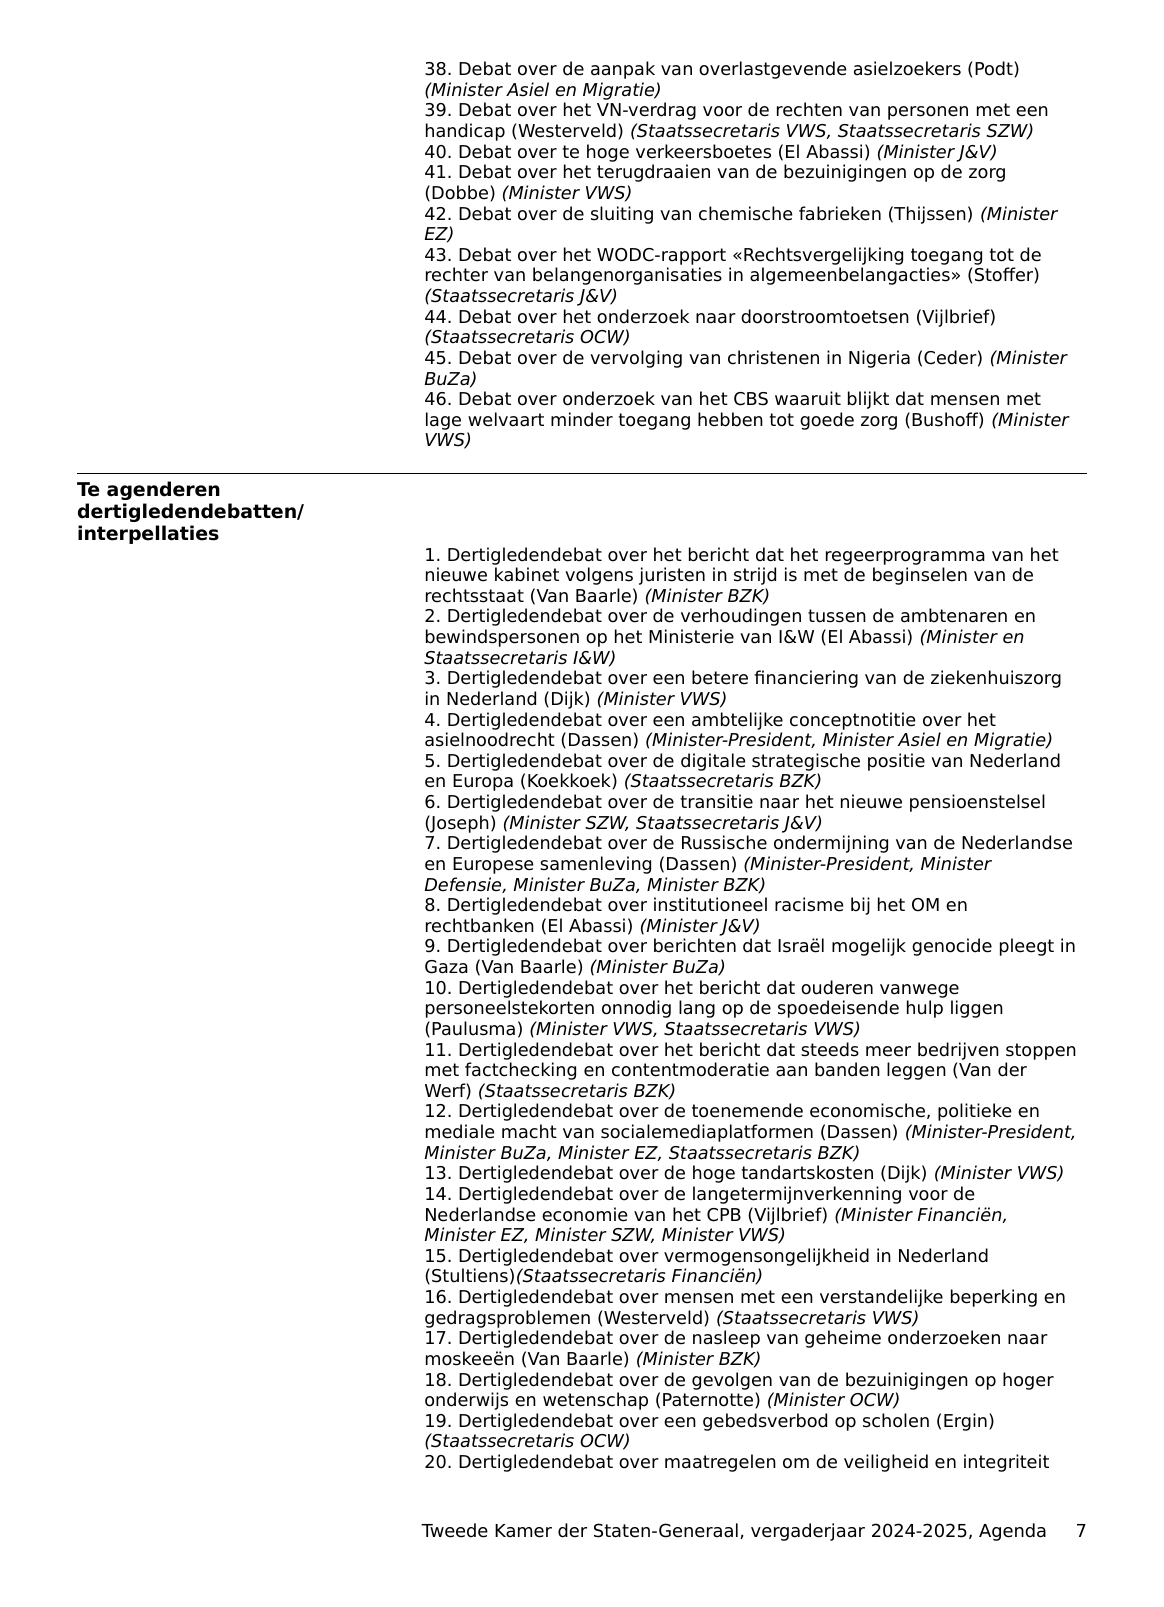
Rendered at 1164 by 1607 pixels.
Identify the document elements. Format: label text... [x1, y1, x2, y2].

table_cell [77, 895, 401, 936]
table_cell [77, 1328, 401, 1369]
table_cell [401, 1101, 418, 1163]
table_cell 42. Debat over de sluiting van chemische fabrieken (Thijssen) (Minister EZ) [418, 204, 1087, 245]
table_cell 6. Dertigledendebat over de transitie naar het nieuwe pensioenstelsel (Joseph) (Minister SZW, Staatssecretaris J&V) [418, 792, 1087, 833]
table_cell 14. Dertigledendebat over de langetermijnverkenning voor de Nederlandse economie van het CPB (Vijlbrief) (Minister Financiën, Minister EZ, Minister SZW, Minister VWS) [418, 1184, 1087, 1246]
table_header [401, 474, 418, 544]
table_cell [401, 1246, 418, 1287]
table_cell [77, 142, 401, 162]
table_cell [401, 59, 418, 100]
table_cell 17. Dertigledendebat over de nasleep van geheime onderzoeken naar moskeeën (Van Baarle) (Minister BZK) [418, 1328, 1087, 1369]
table_cell [77, 100, 401, 142]
table_cell [401, 245, 418, 307]
table_cell 1. Dertigledendebat over het bericht dat het regeerprogramma van het nieuwe kabinet volgens juristen in strijd is met de beginselen van de rechtsstaat (Van Baarle) (Minister BZK) [418, 545, 1087, 606]
table_cell [401, 668, 418, 709]
table_cell 2. Dertigledendebat over de verhoudingen tussen de ambtenaren en bewindspersonen op het Ministerie van I&W (El Abassi) (Minister en Staatssecretaris I&W) [418, 606, 1087, 668]
table_cell 20. Dertigledendebat over maatregelen om de veiligheid en integriteit [418, 1452, 1087, 1473]
table_cell 46. Debat over onderzoek van het CBS waaruit blijkt dat mensen met lage welvaart minder toegang hebben tot goede zorg (Bushoff) (Minister VWS) [418, 389, 1087, 451]
table_cell [77, 792, 401, 833]
table_cell [401, 792, 418, 833]
table_cell [77, 162, 401, 203]
table_cell [77, 1040, 401, 1101]
table_cell [401, 545, 418, 606]
table_cell [401, 751, 418, 792]
table_cell [401, 936, 418, 978]
table_cell [77, 1411, 401, 1452]
table_cell 38. Debat over de aanpak van overlastgevende asielzoekers (Podt) (Minister Asiel en Migratie) [418, 59, 1087, 100]
table_cell 10. Dertigledendebat over het bericht dat ouderen vanwege personeelstekorten onnodig lang op de spoedeisende hulp liggen (Paulusma) (Minister VWS, Staatssecretaris VWS) [418, 978, 1087, 1039]
table_cell 13. Dertigledendebat over de hoge tandartskosten (Dijk) (Minister VWS) [418, 1163, 1087, 1184]
table_cell [401, 978, 418, 1039]
table_cell [77, 1287, 401, 1328]
table_cell 3. Dertigledendebat over een betere financiering van de ziekenhuiszorg in Nederland (Dijk) (Minister VWS) [418, 668, 1087, 709]
table_cell 7. Dertigledendebat over de Russische ondermijning van de Nederlandse en Europese samenleving (Dassen) (Minister-President, Minister Defensie, Minister BuZa, Minister BZK) [418, 833, 1087, 895]
table_cell 12. Dertigledendebat over de toenemende economische, politieke en mediale macht van socialemediaplatformen (Dassen) (Minister-President, Minister BuZa, Minister EZ, Staatssecretaris BZK) [418, 1101, 1087, 1163]
table_cell 16. Dertigledendebat over mensen met een verstandelijke beperking en gedragsproblemen (Westerveld) (Staatssecretaris VWS) [418, 1287, 1087, 1328]
table_cell [401, 204, 418, 245]
table_cell [77, 1101, 401, 1163]
table_header [418, 474, 1087, 544]
table_cell [401, 606, 418, 668]
table_cell [77, 936, 401, 978]
table_cell [401, 1452, 418, 1473]
table_cell [401, 1184, 418, 1246]
table_cell [401, 1287, 418, 1328]
table_cell [77, 545, 401, 606]
table_cell 45. Debat over de vervolging van christenen in Nigeria (Ceder) (Minister BuZa) [418, 348, 1087, 389]
table_cell 39. Debat over het VN-verdrag voor de rechten van personen met een handicap (Westerveld) (Staatssecretaris VWS, Staatssecretaris SZW) [418, 100, 1087, 142]
table_cell [77, 710, 401, 751]
table_cell [77, 751, 401, 792]
table_cell 41. Debat over het terugdraaien van de bezuinigingen op de zorg (Dobbe) (Minister VWS) [418, 162, 1087, 203]
table_cell [401, 833, 418, 895]
table_cell [77, 978, 401, 1039]
table_cell [77, 59, 401, 100]
table_cell 40. Debat over te hoge verkeersboetes (El Abassi) (Minister J&V) [418, 142, 1087, 162]
table_cell [401, 895, 418, 936]
table_cell 11. Dertigledendebat over het bericht dat steeds meer bedrijven stoppen met factchecking en contentmoderatie aan banden leggen (Van der Werf) (Staatssecretaris BZK) [418, 1040, 1087, 1101]
table_cell [401, 1040, 418, 1101]
table_cell 44. Debat over het onderzoek naar doorstroomtoetsen (Vijlbrief) (Staatssecretaris OCW) [418, 307, 1087, 348]
table_cell [401, 710, 418, 751]
table_cell [77, 668, 401, 709]
table_cell [77, 1163, 401, 1184]
table_cell [77, 1246, 401, 1287]
table_cell [401, 389, 418, 451]
table_cell 15. Dertigledendebat over vermogensongelijkheid in Nederland (Stultiens)(Staatssecretaris Financiën) [418, 1246, 1087, 1287]
table_cell [401, 348, 418, 389]
table_cell [401, 307, 418, 348]
table_cell [401, 100, 418, 142]
table_cell [77, 389, 401, 451]
table_cell [401, 142, 418, 162]
table_cell 18. Dertigledendebat over de gevolgen van de bezuinigingen op hoger onderwijs en wetenschap (Paternotte) (Minister OCW) [418, 1370, 1087, 1411]
table_cell [77, 833, 401, 895]
table_cell [401, 1370, 418, 1411]
table_cell [401, 1163, 418, 1184]
table_cell [77, 245, 401, 307]
table_cell 19. Dertigledendebat over een gebedsverbod op scholen (Ergin) (Staatssecretaris OCW) [418, 1411, 1087, 1452]
table_cell 5. Dertigledendebat over de digitale strategische positie van Nederland en Europa (Koekkoek) (Staatssecretaris BZK) [418, 751, 1087, 792]
table_cell 43. Debat over het WODC-rapport «Rechtsvergelijking toegang tot de rechter van belangenorganisaties in algemeenbelangacties» (Stoffer) (Staatssecretaris J&V) [418, 245, 1087, 307]
table_cell [401, 1411, 418, 1452]
table_cell 9. Dertigledendebat over berichten dat Israël mogelijk genocide pleegt in Gaza (Van Baarle) (Minister BuZa) [418, 936, 1087, 978]
table_cell [401, 1328, 418, 1369]
table_cell [77, 1370, 401, 1411]
table_cell [77, 348, 401, 389]
table_cell [77, 307, 401, 348]
table_cell 4. Dertigledendebat over een ambtelijke conceptnotitie over het asielnoodrecht (Dassen) (Minister-President, Minister Asiel en Migratie) [418, 710, 1087, 751]
table_cell 8. Dertigledendebat over institutioneel racisme bij het OM en rechtbanken (El Abassi) (Minister J&V) [418, 895, 1087, 936]
table_cell [77, 606, 401, 668]
table_cell [401, 162, 418, 203]
table_cell [77, 1452, 401, 1473]
table_header Te agenderen dertigledendebatten/ interpellaties [77, 474, 401, 544]
table_cell [77, 204, 401, 245]
table_cell [77, 1184, 401, 1246]
